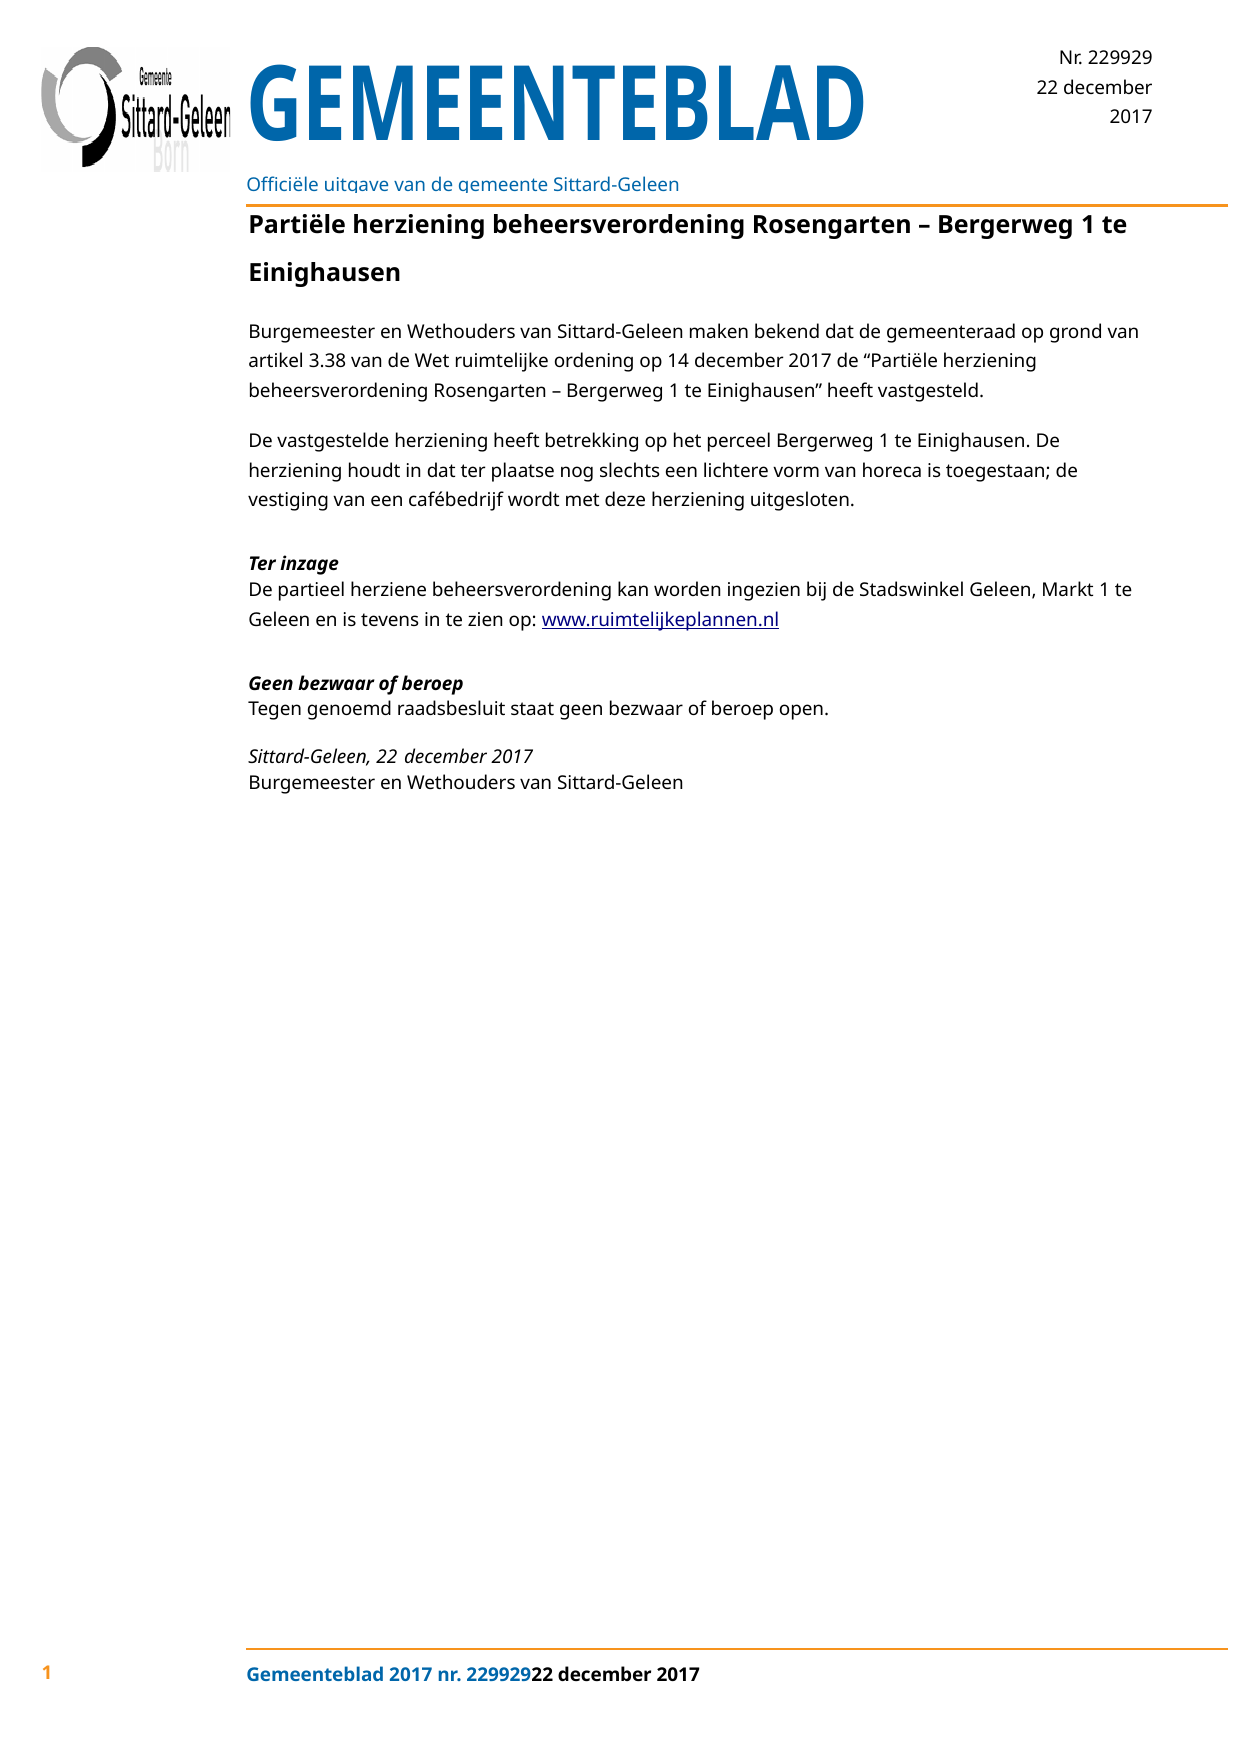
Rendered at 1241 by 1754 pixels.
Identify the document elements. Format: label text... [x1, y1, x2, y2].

text De vastgestelde herziening heeft betrekking op het perceel Bergerweg 1 te Einighausen. De herziening houdt in dat ter plaatse nog slechts een lichtere vorm van horeca is toegestaan; de vestiging van een cafébedrijf wordt met deze herziening uitgesloten. [248, 427, 1152, 512]
text Ter inzage [248, 551, 1152, 576]
picture [41, 47, 231, 172]
text Burgemeester en Wethouders van Sittard-Geleen [248, 769, 1152, 795]
text Sittard-Geleen, 22 december 2017 [248, 743, 1152, 769]
text Burgemeester en Wethouders van Sittard-Geleen maken bekend dat de gemeenteraad op grond van artikel 3.38 van de Wet ruimtelijke ordening op 14 december 2017 de “Partiële herziening beheersverordening Rosengarten – Bergerweg 1 te Einighausen” heeft vastgesteld. [248, 318, 1152, 403]
text Geen bezwaar of beroep [248, 670, 1152, 696]
text Partiële herziening beheersverordening Rosengarten – Bergerweg 1 te Einighausen [248, 207, 1152, 288]
text Tegen genoemd raadsbesluit staat geen bezwaar of beroep open. [248, 696, 1152, 721]
text De partieel herziene beheersverordening kan worden ingezien bij de Stadswinkel Geleen, Markt 1 te Geleen en is tevens in te zien op: www.ruimtelijkeplannen.nl [248, 576, 1152, 632]
